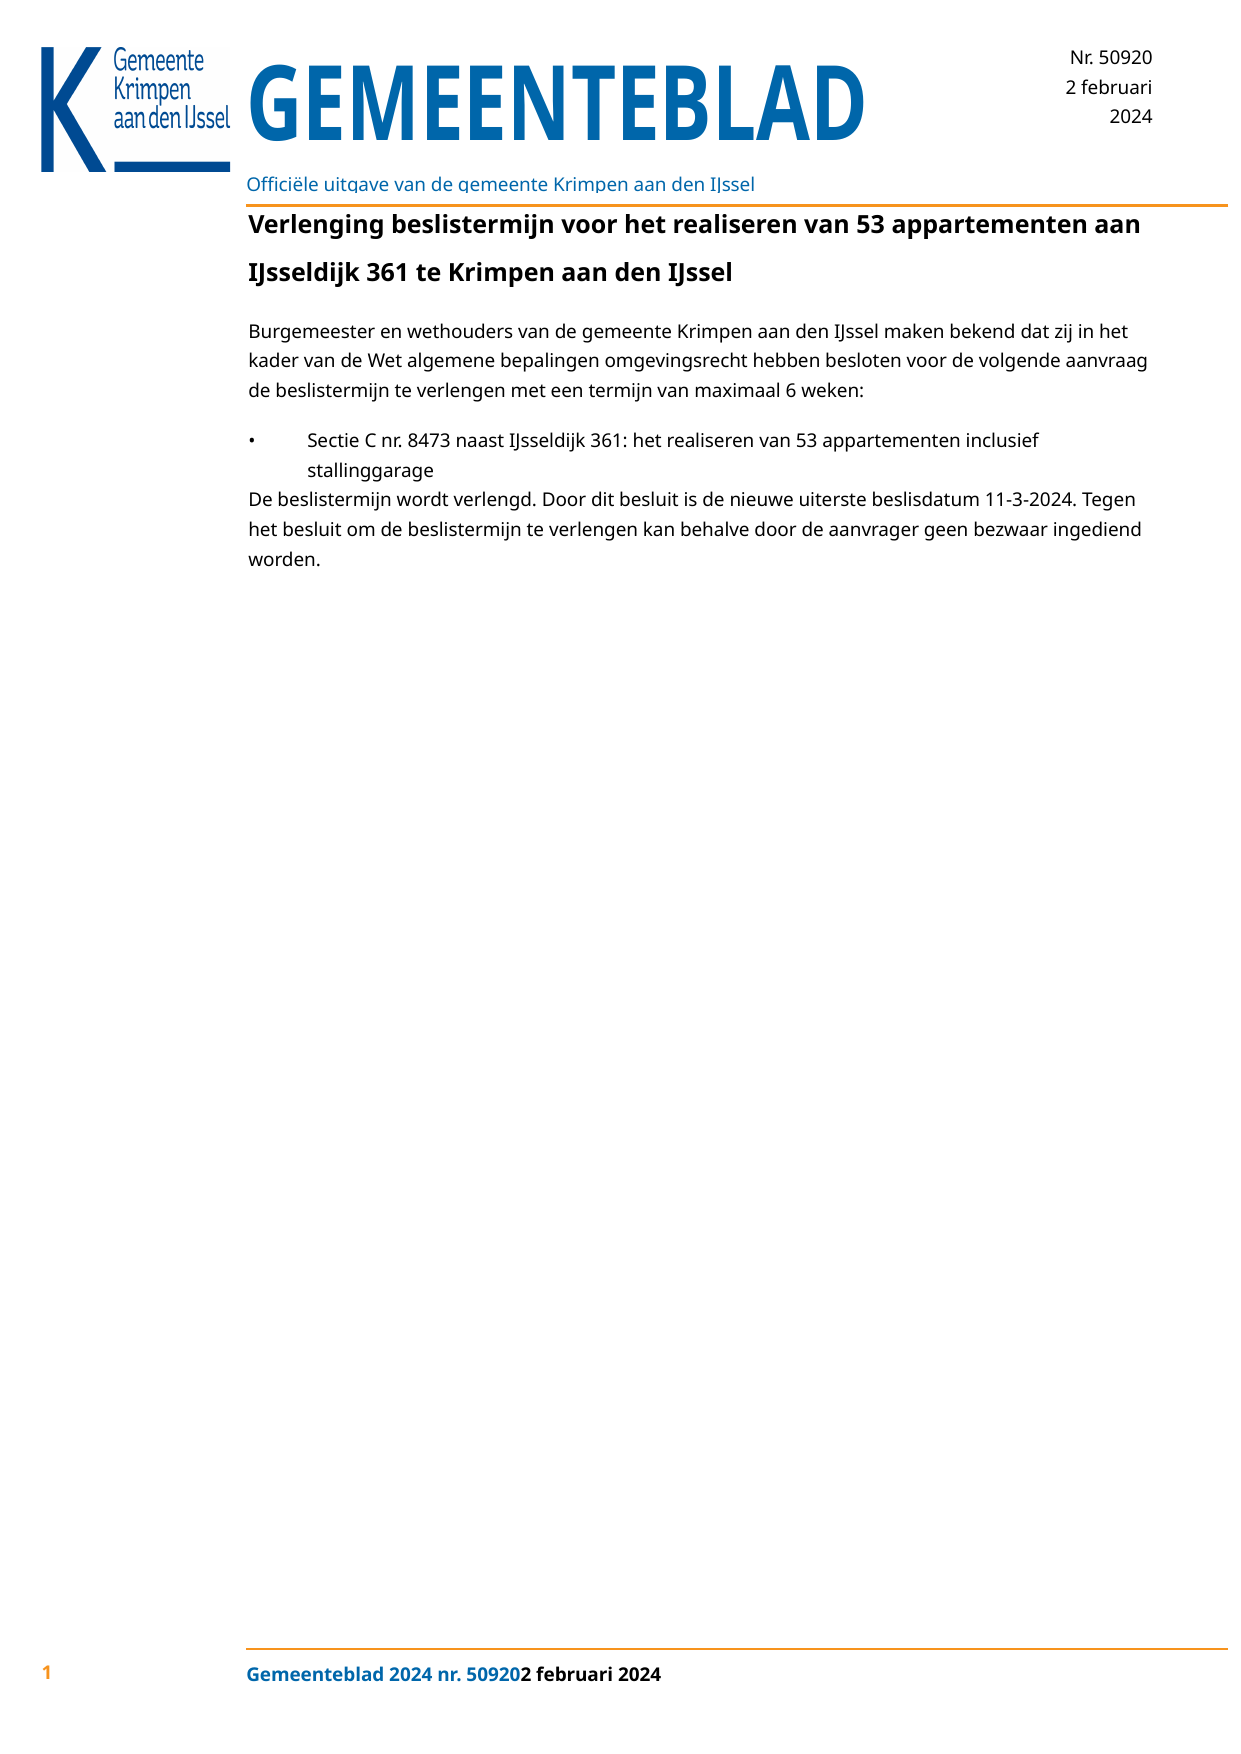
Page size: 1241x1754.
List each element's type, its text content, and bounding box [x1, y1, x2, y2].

text De beslistermijn wordt verlengd. Door dit besluit is de nieuwe uiterste beslisdatum 11-3-2024. Tegen het besluit om de beslistermijn te verlengen kan behalve door de aanvrager geen bezwaar ingediend worden. [248, 487, 1152, 572]
list Sectie C nr. 8473 naast IJsseldijk 361: het realiseren van 53 appartementen inclusief stallinggarage [248, 427, 1152, 483]
picture [41, 47, 231, 172]
text Verlenging beslistermijn voor het realiseren van 53 appartementen aan IJsseldijk 361 te Krimpen aan den IJssel [248, 207, 1152, 288]
text Burgemeester en wethouders van de gemeente Krimpen aan den IJssel maken bekend dat zij in het kader van de Wet algemene bepalingen omgevingsrecht hebben besloten voor de volgende aanvraag de beslistermijn te verlengen met een termijn van maximaal 6 weken: [248, 318, 1152, 403]
